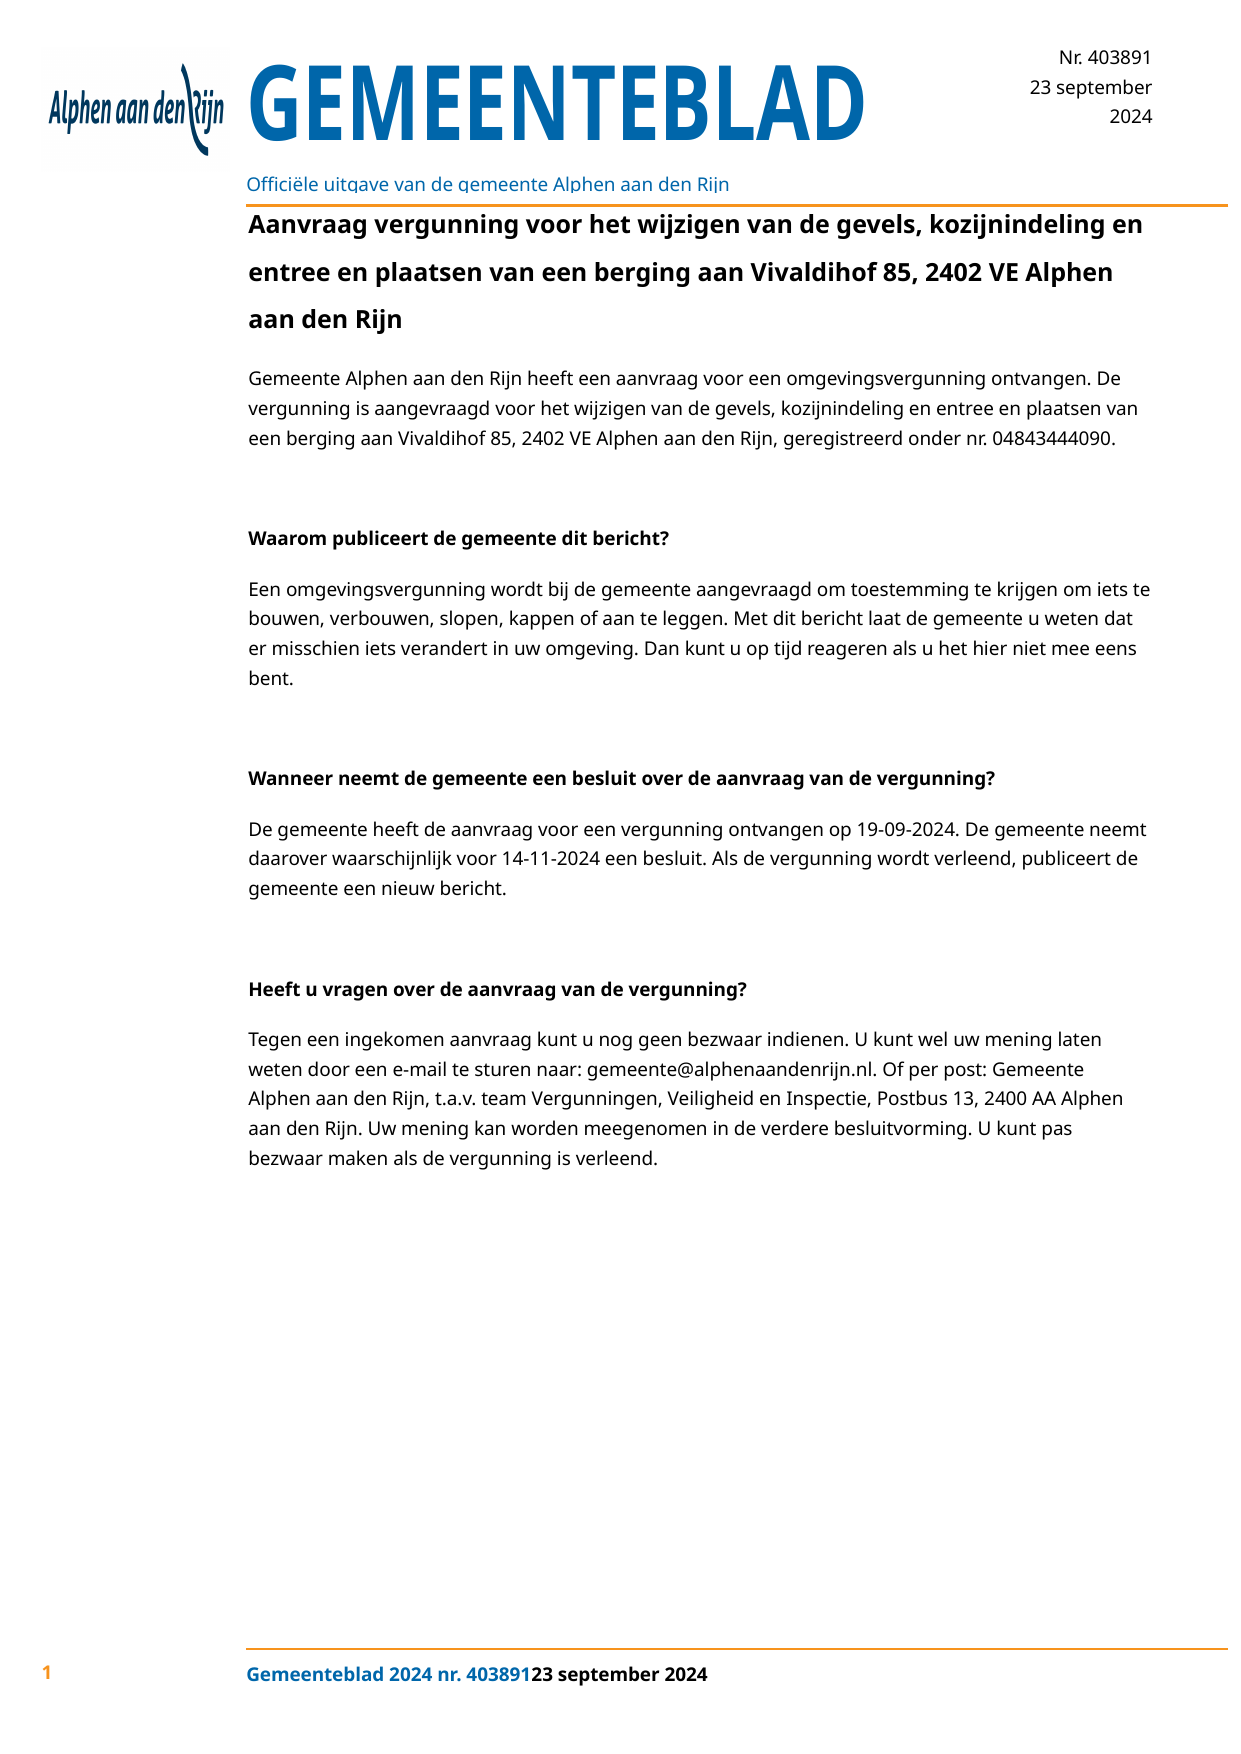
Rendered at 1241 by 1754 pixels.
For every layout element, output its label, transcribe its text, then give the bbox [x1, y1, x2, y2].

text Een omgevingsvergunning wordt bij de gemeente aangevraagd om toestemming te krijgen om iets te bouwen, verbouwen, slopen, kappen of aan te leggen. Met dit bericht laat de gemeente u weten dat er misschien iets verandert in uw omgeving. Dan kunt u op tijd reageren als u het hier niet mee eens bent. [248, 576, 1152, 690]
text Aanvraag vergunning voor het wijzigen van de gevels, kozijnindeling en entree en plaatsen van een berging aan Vivaldihof 85, 2402 VE Alphen aan den Rijn [248, 207, 1152, 336]
text Tegen een ingekomen aanvraag kunt u nog geen bezwaar indienen. U kunt wel uw mening laten weten door een e-mail te sturen naar: gemeente@alphenaandenrijn.nl. Of per post: Gemeente Alphen aan den Rijn, t.a.v. team Vergunningen, Veiligheid en Inspectie, Postbus 13, 2400 AA Alphen aan den Rijn. Uw mening kan worden meegenomen in de verdere besluitvorming. U kunt pas bezwaar maken als de vergunning is verleend. [248, 1026, 1152, 1170]
text Gemeente Alphen aan den Rijn heeft een aanvraag voor een omgevingsvergunning ontvangen. De vergunning is aangevraagd voor het wijzigen van de gevels, kozijnindeling en entree en plaatsen van een berging aan Vivaldihof 85, 2402 VE Alphen aan den Rijn, geregistreerd onder nr. 04843444090. [248, 366, 1152, 450]
text Waarom publiceert de gemeente dit bericht? [248, 526, 1152, 551]
picture [41, 47, 231, 172]
text Wanneer neemt de gemeente een besluit over de aanvraag van de vergunning? [248, 766, 1152, 791]
text Heeft u vragen over de aanvraag van de vergunning? [248, 976, 1152, 1002]
text De gemeente heeft de aanvraag voor een vergunning ontvangen op 19-09-2024. De gemeente neemt daarover waarschijnlijk voor 14-11-2024 een besluit. Als de vergunning wordt verleend, publiceert de gemeente een nieuw bericht. [248, 816, 1152, 901]
